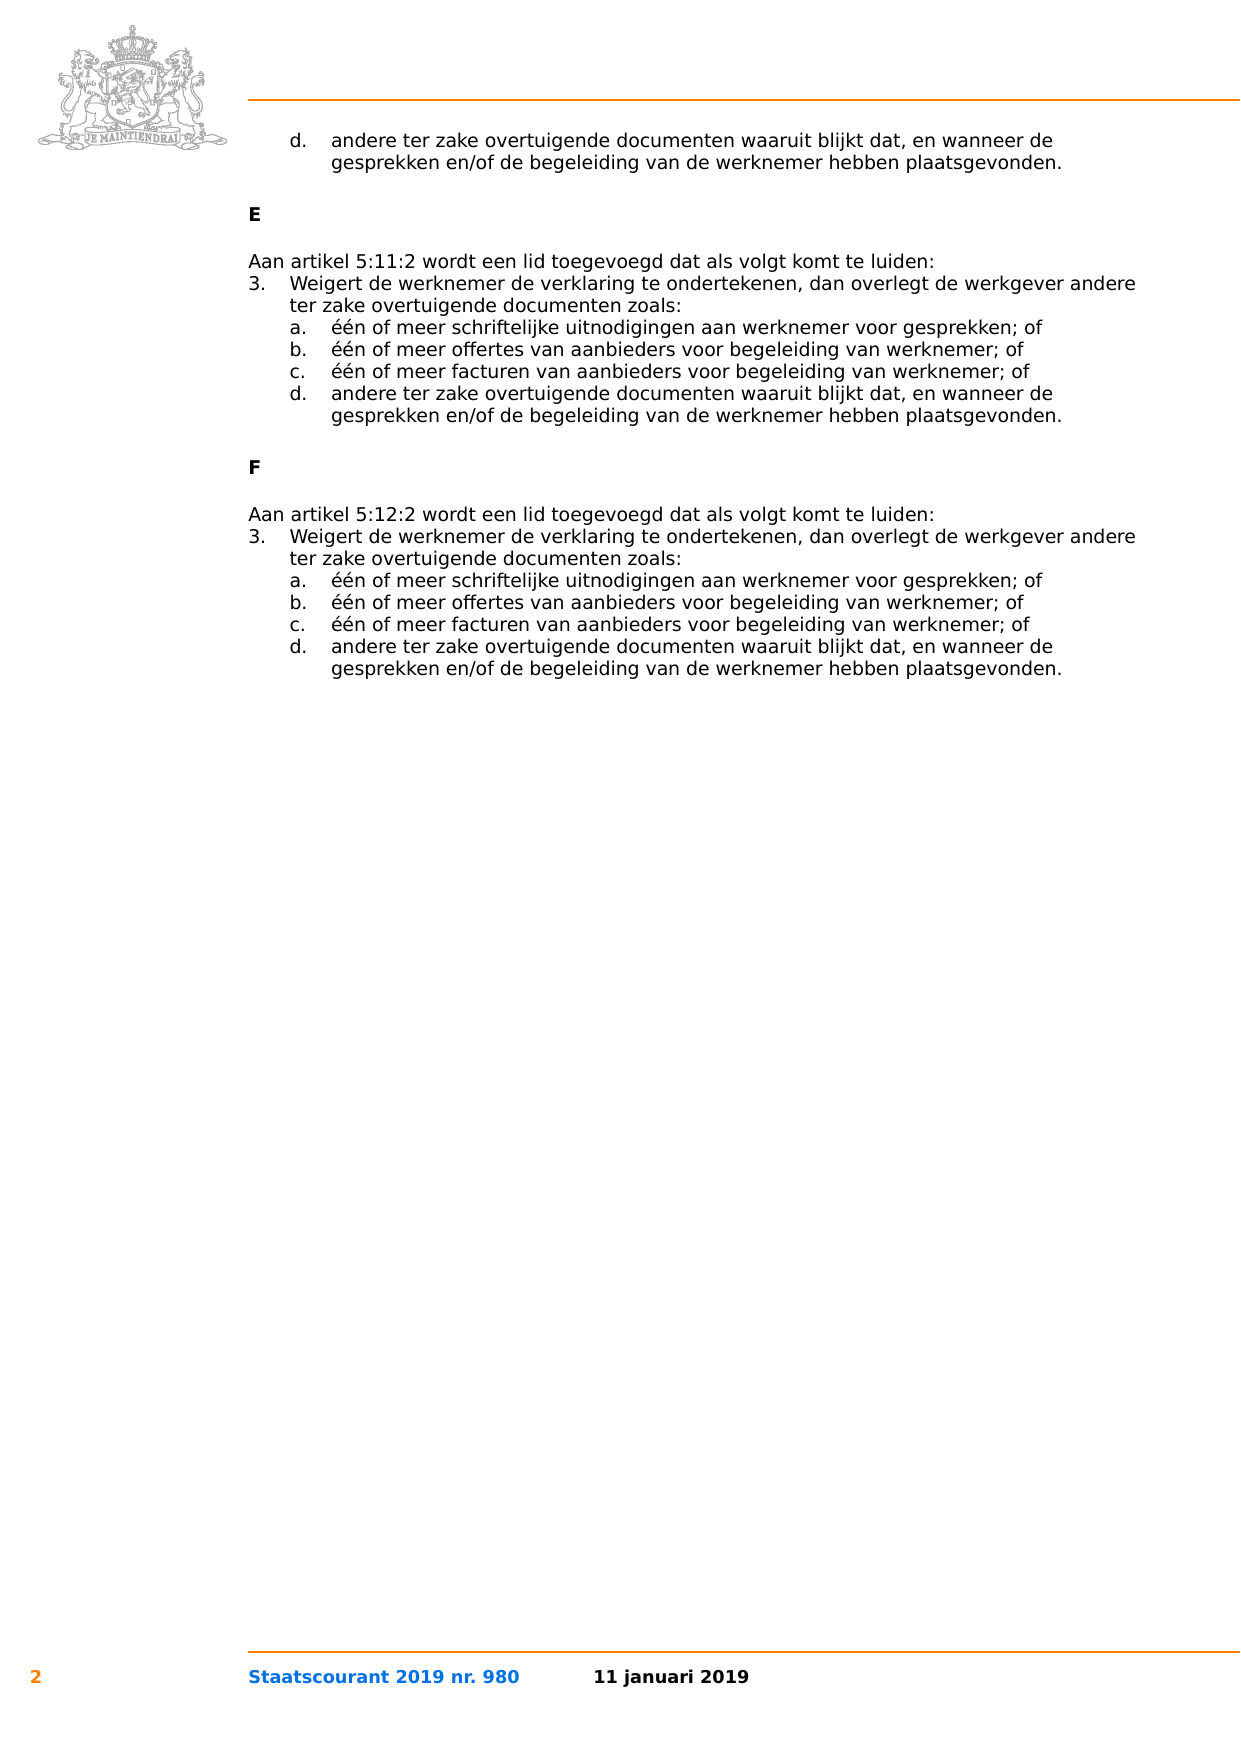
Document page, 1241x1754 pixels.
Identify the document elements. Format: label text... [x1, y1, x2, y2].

text 3. Weigert de werknemer de verklaring te ondertekenen, dan overlegt de werkgever andere ter zake overtuigende documenten zoals: [248, 526, 1163, 569]
text c. één of meer facturen van aanbieders voor begeleiding van werknemer; of [289, 613, 1163, 636]
text d. andere ter zake overtuigende documenten waaruit blijkt dat, en wanneer de gesprekken en/of de begeleiding van de werknemer hebben plaatsgevonden. [289, 636, 1163, 679]
text a. één of meer schriftelijke uitnodigingen aan werknemer voor gesprekken; of [289, 569, 1163, 592]
text Aan artikel 5:11:2 wordt een lid toegevoegd dat als volgt komt te luiden: [248, 251, 1163, 273]
text d. andere ter zake overtuigende documenten waaruit blijkt dat, en wanneer de gesprekken en/of de begeleiding van de werknemer hebben plaatsgevonden. [289, 130, 1163, 174]
text c. één of meer facturen van aanbieders voor begeleiding van werknemer; of [289, 361, 1163, 383]
text d. andere ter zake overtuigende documenten waaruit blijkt dat, en wanneer de gesprekken en/of de begeleiding van de werknemer hebben plaatsgevonden. [289, 383, 1163, 427]
text 3. Weigert de werknemer de verklaring te ondertekenen, dan overlegt de werkgever andere ter zake overtuigende documenten zoals: [248, 273, 1163, 317]
subtitle F [248, 457, 1163, 479]
text a. één of meer schriftelijke uitnodigingen aan werknemer voor gesprekken; of [289, 317, 1163, 339]
text b. één of meer offertes van aanbieders voor begeleiding van werknemer; of [289, 339, 1163, 361]
text b. één of meer offertes van aanbieders voor begeleiding van werknemer; of [289, 592, 1163, 613]
subtitle E [248, 204, 1163, 226]
picture [38, 25, 227, 150]
text Aan artikel 5:12:2 wordt een lid toegevoegd dat als volgt komt te luiden: [248, 504, 1163, 526]
